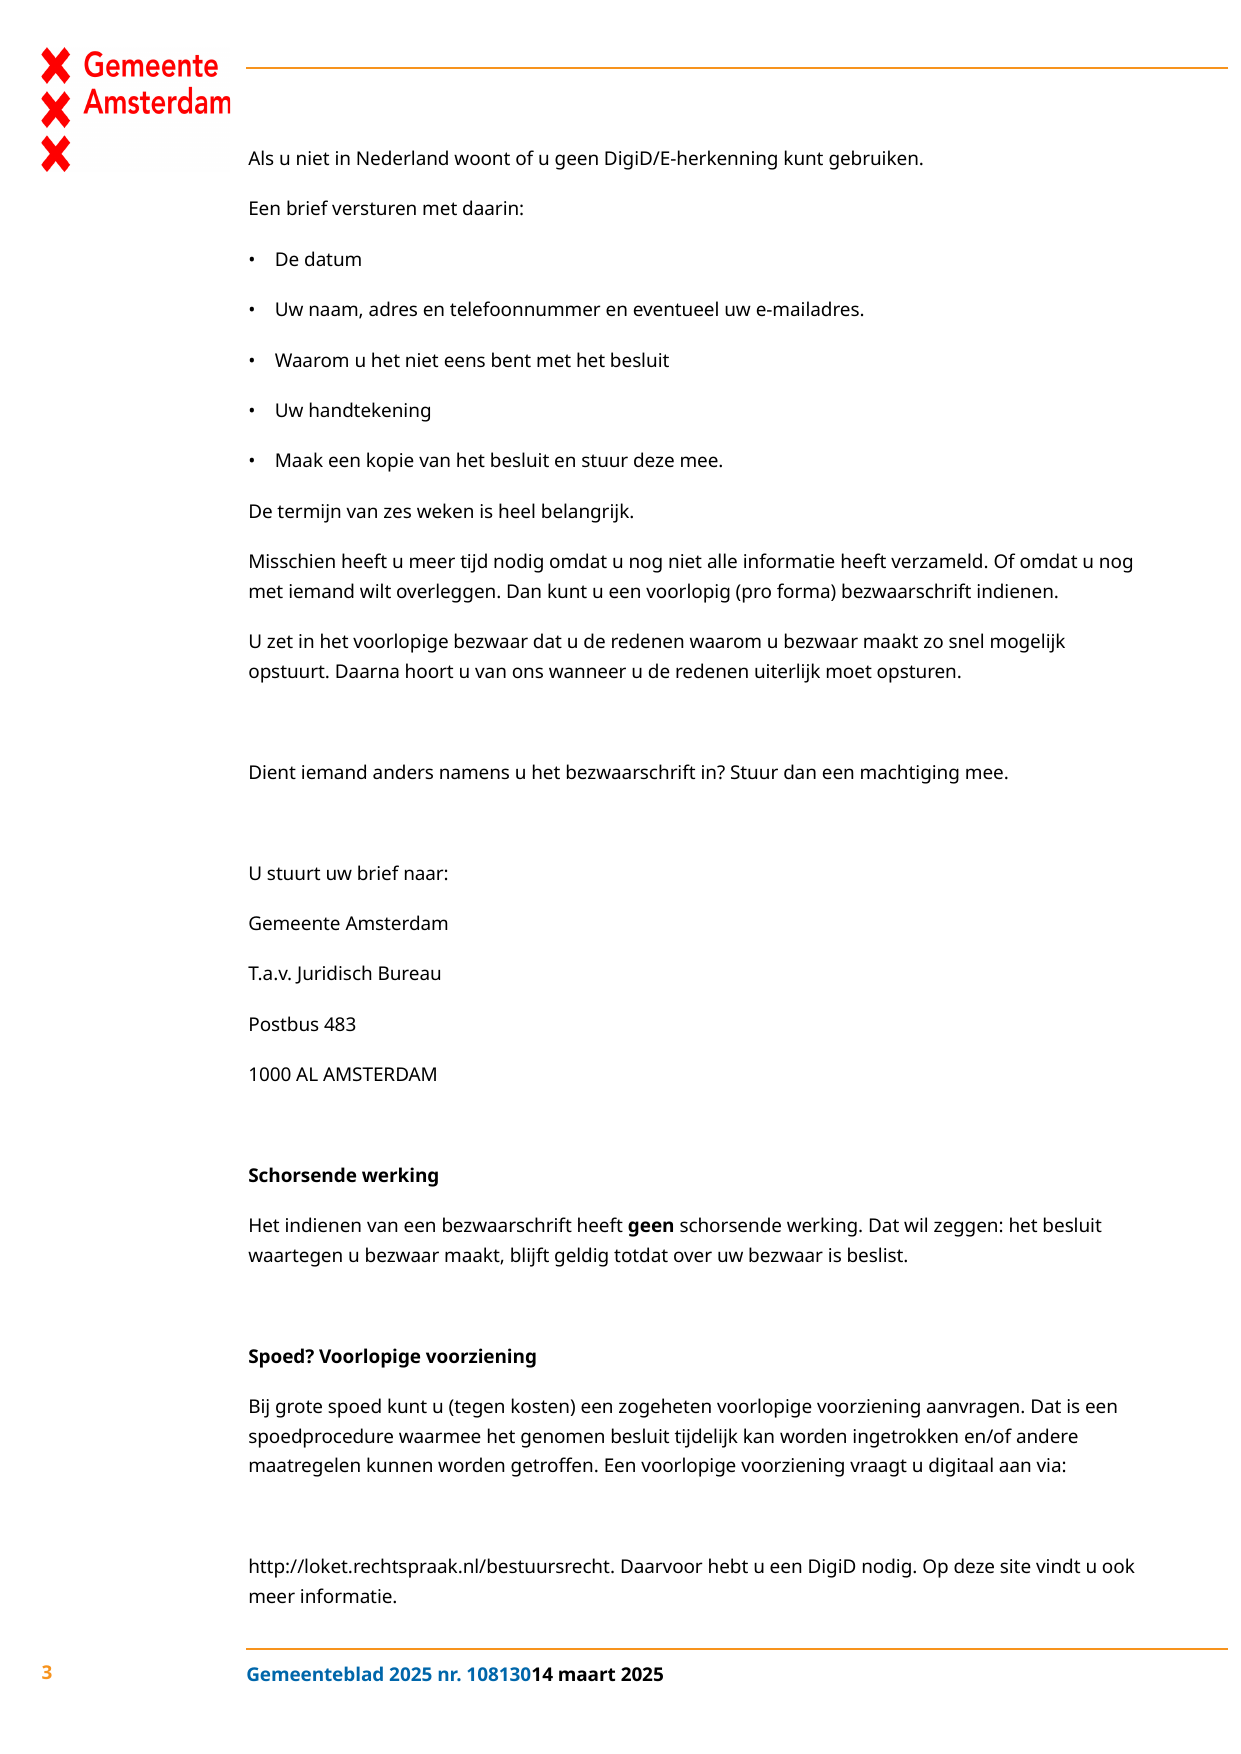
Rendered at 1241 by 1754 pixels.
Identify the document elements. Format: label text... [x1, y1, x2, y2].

text http://loket.rechtspraak.nl/bestuursrecht. Daarvoor hebt u een DigiD nodig. Op deze site vindt u ook meer informatie. [248, 1553, 1152, 1609]
text Een brief versturen met daarin: [248, 196, 1152, 221]
text U zet in het voorlopige bezwaar dat u de redenen waarom u bezwaar maakt zo snel mogelijk opstuurt. Daarna hoort u van ons wanneer u de redenen uiterlijk moet opsturen. [248, 628, 1152, 684]
text Postbus 483 [248, 1011, 1152, 1037]
text 1000 AL AMSTERDAM [248, 1061, 1152, 1087]
text • De datum [248, 246, 1152, 272]
picture [41, 47, 231, 172]
text Dient iemand anders namens u het bezwaarschrift in? Stuur dan een machtiging mee. [248, 759, 1152, 785]
text Gemeente Amsterdam [248, 910, 1152, 936]
text • Uw naam, adres en telefoonnummer en eventueel uw e-mailadres. [248, 296, 1152, 322]
text • Waarom u het niet eens bent met het besluit [248, 347, 1152, 373]
text • Maak een kopie van het besluit en stuur deze mee. [248, 448, 1152, 473]
text Bij grote spoed kunt u (tegen kosten) een zogeheten voorlopige voorziening aanvragen. Dat is een spoedprocedure waarmee het genomen besluit tijdelijk kan worden ingetrokken en/of andere maatregelen kunnen worden getroffen. Een voorlopige voorziening vraagt u digitaal aan via: [248, 1393, 1152, 1478]
text U stuurt uw brief naar: [248, 860, 1152, 886]
text • Uw handtekening [248, 397, 1152, 423]
text De termijn van zes weken is heel belangrijk. [248, 498, 1152, 524]
text Misschien heeft u meer tijd nodig omdat u nog niet alle informatie heeft verzameld. Of omdat u nog met iemand wilt overleggen. Dan kunt u een voorlopig (pro forma) bezwaarschrift indienen. [248, 548, 1152, 604]
text T.a.v. Juridisch Bureau [248, 961, 1152, 986]
text Schorsende werking [248, 1162, 1152, 1188]
text Het indienen van een bezwaarschrift heeft geen schorsende werking. Dat wil zeggen: het besluit waartegen u bezwaar maakt, blijft geldig totdat over uw bezwaar is beslist. [248, 1213, 1152, 1268]
text Als u niet in Nederland woont of u geen DigiD/E-herkenning kunt gebruiken. [248, 145, 1152, 171]
text Spoed? Voorlopige voorziening [248, 1343, 1152, 1369]
